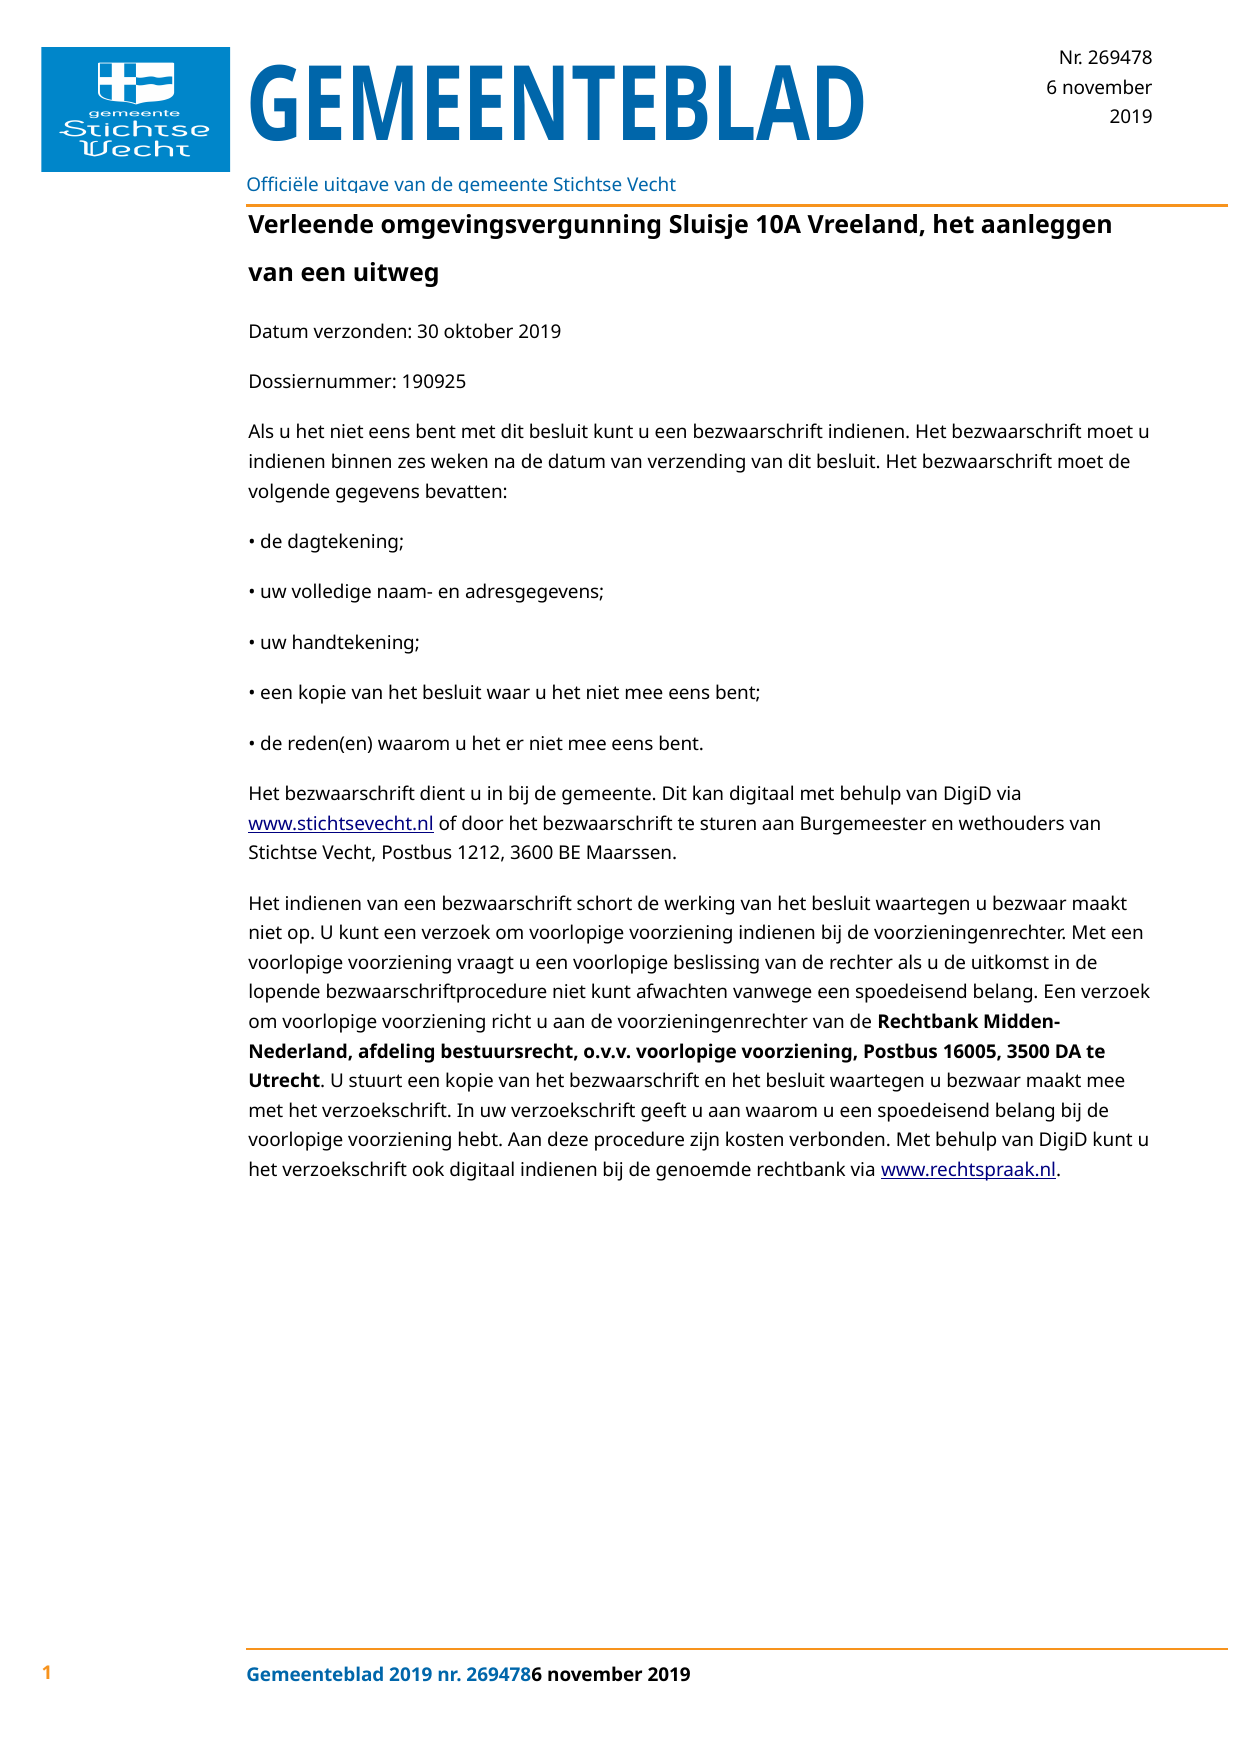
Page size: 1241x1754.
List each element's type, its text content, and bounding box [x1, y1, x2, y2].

picture [99, 63, 135, 101]
text • de reden(en) waarom u het er niet mee eens bent. [248, 730, 1152, 756]
text Het indienen van een bezwaarschrift schort de werking van het besluit waartegen u bezwaar maakt niet op. U kunt een verzoek om voorlopige voorziening indienen bij de voorzieningenrechter. Met een voorlopige voorziening vraagt u een voorlopige beslissing van de rechter als u de uitkomst in de lopende bezwaarschriftprocedure niet kunt afwachten vanwege een spoedeisend belang. Een verzoek om voorlopige voorziening richt u aan de voorzieningenrechter van de Rechtbank Midden-Nederland, afdeling bestuursrecht, o.v.v. voorlopige voorziening, Postbus 16005, 3500 DA te Utrecht. U stuurt een kopie van het bezwaarschrift en het besluit waartegen u bezwaar maakt mee met het verzoekschrift. In uw verzoekschrift geeft u aan waarom u een spoedeisend belang bij de voorlopige voorziening hebt. Aan deze procedure zijn kosten verbonden. Met behulp van DigiD kunt u het verzoekschrift ook digitaal indienen bij de genoemde rechtbank via www.rechtspraak.nl. [248, 890, 1152, 1182]
text • uw volledige naam- en adresgegevens; [248, 579, 1152, 604]
picture [137, 63, 174, 103]
text Het bezwaarschrift dient u in bij de gemeente. Dit kan digitaal met behulp van DigiD via www.stichtsevecht.nl of door het bezwaarschrift te sturen aan Burgemeester en wethouders van Stichtse Vecht, Postbus 1212, 3600 BE Maarssen. [248, 780, 1152, 865]
text • de dagtekening; [248, 528, 1152, 554]
text Dossiernummer: 190925 [248, 368, 1152, 394]
text Als u het niet eens bent met dit besluit kunt u een bezwaarschrift indienen. Het bezwaarschrift moet u indienen binnen zes weken na de datum van verzending van dit besluit. Het bezwaarschrift moet de volgende gegevens bevatten: [248, 419, 1152, 504]
text • uw handtekening; [248, 629, 1152, 655]
text Datum verzonden: 30 oktober 2019 [248, 318, 1152, 344]
text • een kopie van het besluit waar u het niet mee eens bent; [248, 679, 1152, 705]
text Verleende omgevingsvergunning Sluisje 10A Vreeland, het aanleggen van een uitweg [248, 207, 1152, 288]
